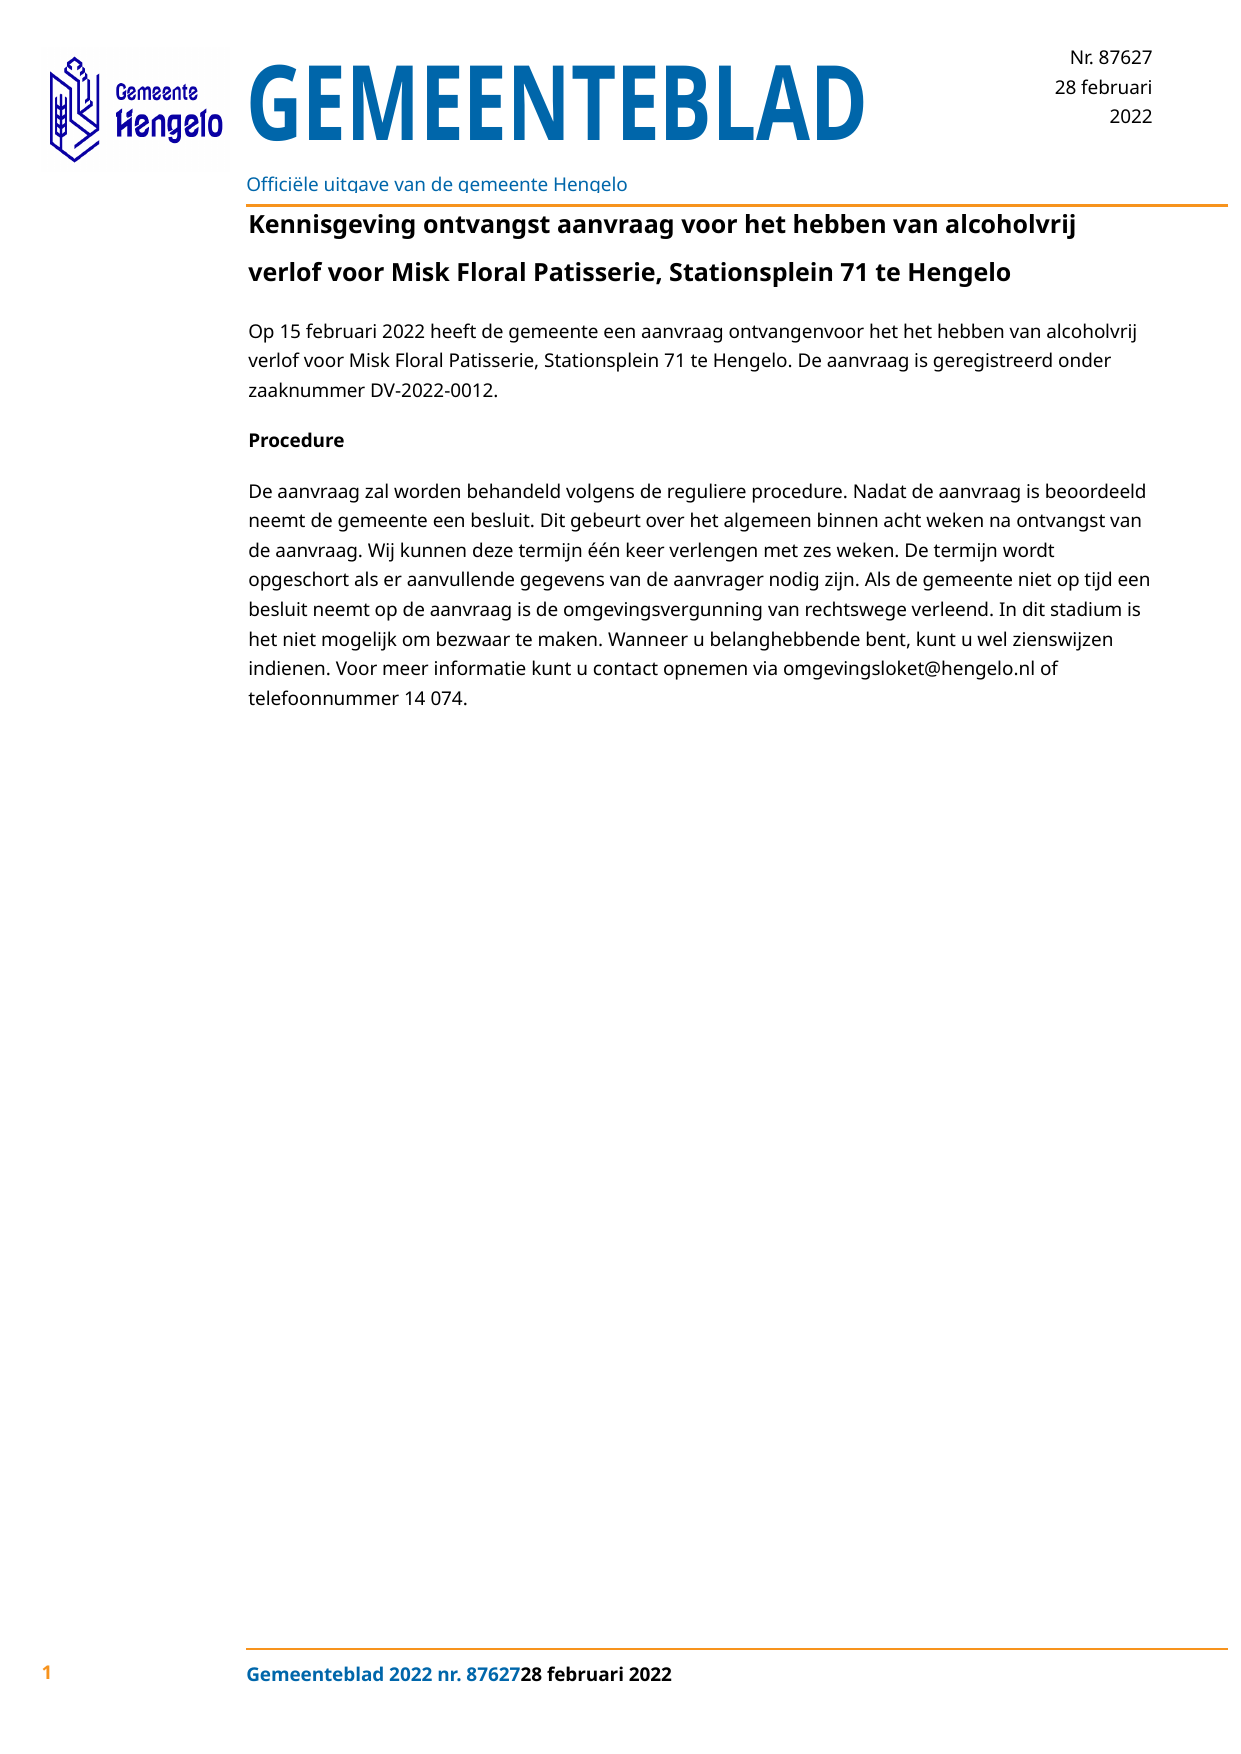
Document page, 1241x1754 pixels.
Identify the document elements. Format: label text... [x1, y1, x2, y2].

text Op 15 februari 2022 heeft de gemeente een aanvraag ontvangenvoor het het hebben van alcoholvrij verlof voor Misk Floral Patisserie, Stationsplein 71 te Hengelo. De aanvraag is geregistreerd onder zaaknummer DV-2022-0012. [248, 318, 1152, 403]
text Kennisgeving ontvangst aanvraag voor het hebben van alcoholvrij verlof voor Misk Floral Patisserie, Stationsplein 71 te Hengelo [248, 207, 1152, 288]
text De aanvraag zal worden behandeld volgens de reguliere procedure. Nadat de aanvraag is beoordeeld neemt de gemeente een besluit. Dit gebeurt over het algemeen binnen acht weken na ontvangst van de aanvraag. Wij kunnen deze termijn één keer verlengen met zes weken. De termijn wordt opgeschort als er aanvullende gegevens van de aanvrager nodig zijn. Als de gemeente niet op tijd een besluit neemt op de aanvraag is de omgevingsvergunning van rechtswege verleend. In dit stadium is het niet mogelijk om bezwaar te maken. Wanneer u belanghebbende bent, kunt u wel zienswijzen indienen. Voor meer informatie kunt u contact opnemen via omgevingsloket@hengelo.nl of telefoonnummer 14 074. [248, 478, 1152, 711]
text Procedure [248, 427, 1152, 453]
picture [41, 47, 231, 172]
